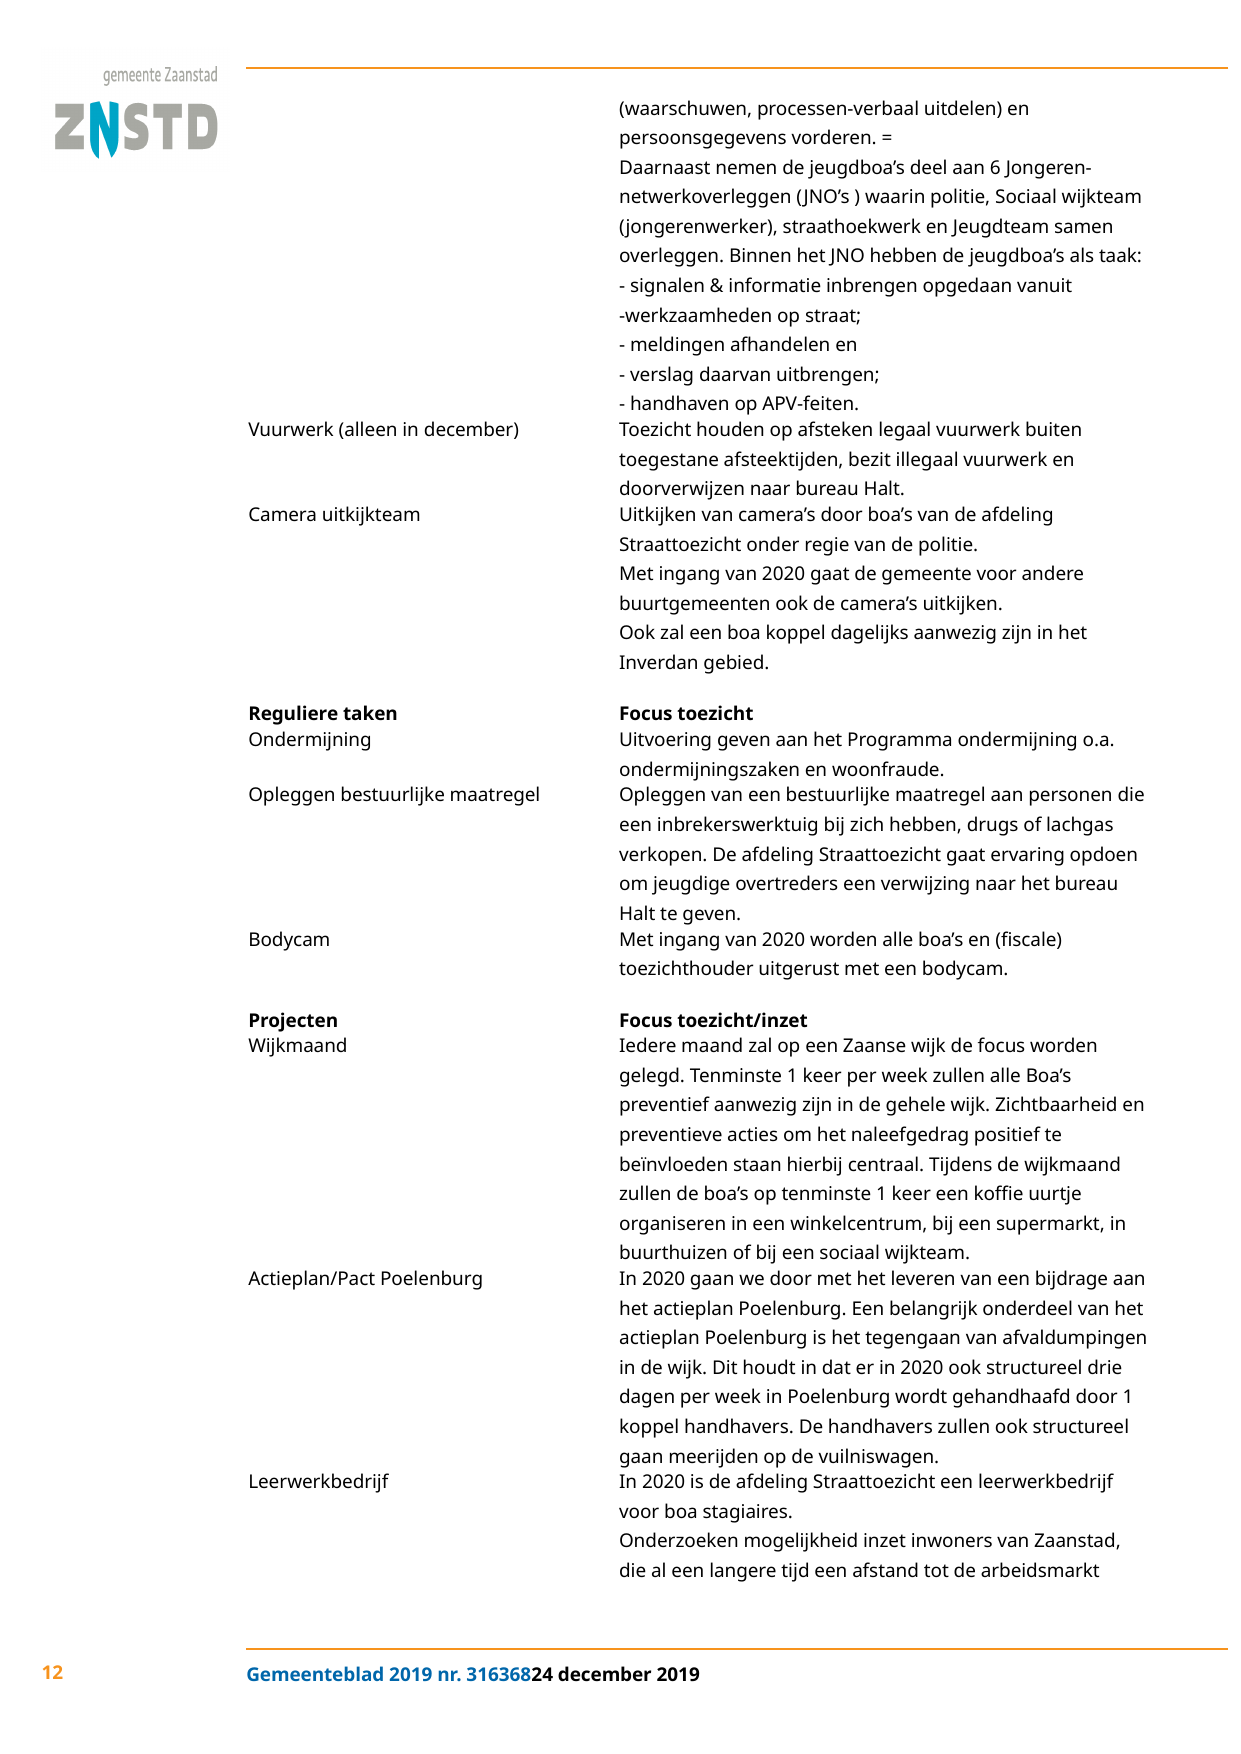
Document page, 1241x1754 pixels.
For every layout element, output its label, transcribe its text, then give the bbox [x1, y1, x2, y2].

table_cell Bodycam [248, 926, 619, 981]
table_cell Uitvoering geven aan het Programma ondermijning o.a. ondermijningszaken en woonfraude. [619, 726, 1152, 782]
table_cell Leerwerkbedrijf [248, 1469, 619, 1583]
picture [41, 47, 231, 172]
table_cell [248, 95, 619, 416]
table_cell Actieplan/Pact Poelenburg [248, 1265, 619, 1468]
table_cell (waarschuwen, processen-verbaal uitdelen) en persoonsgegevens vorderen. = Daarnaast nemen de jeugdboa’s deel aan 6 Jongeren-netwerkoverleggen (JNO’s ) waarin politie, Sociaal wijkteam (jongerenwerker), straathoekwerk en Jeugdteam samen overleggen. Binnen het JNO hebben de jeugdboa’s als taak: - signalen & informatie inbrengen opgedaan vanuit -werkzaamheden op straat; - meldingen afhandelen en - verslag daarvan uitbrengen; - handhaven op APV-feiten. [619, 95, 1152, 416]
table_cell Camera uitkijkteam [248, 501, 619, 675]
table_cell Focus toezicht/inzet [619, 1007, 1152, 1032]
table_cell Ondermijning [248, 726, 619, 782]
table_cell Vuurwerk (alleen in december) [248, 416, 619, 501]
table_cell In 2020 gaan we door met het leveren van een bijdrage aan het actieplan Poelenburg. Een belangrijk onderdeel van het actieplan Poelenburg is het tegengaan van afvaldumpingen in de wijk. Dit houdt in dat er in 2020 ook structureel drie dagen per week in Poelenburg wordt gehandhaafd door 1 koppel handhavers. De handhavers zullen ook structureel gaan meerijden op de vuilniswagen. [619, 1265, 1152, 1468]
table_cell Focus toezicht [619, 701, 1152, 726]
table_cell In 2020 is de afdeling Straattoezicht een leerwerkbedrijf voor boa stagiaires. Onderzoeken mogelijkheid inzet inwoners van Zaanstad, die al een langere tijd een afstand tot de arbeidsmarkt [619, 1469, 1152, 1583]
table_cell [248, 981, 1152, 1007]
table_cell Iedere maand zal op een Zaanse wijk de focus worden gelegd. Tenminste 1 keer per week zullen alle Boa’s preventief aanwezig zijn in de gehele wijk. Zichtbaarheid en preventieve acties om het naleefgedrag positief te beïnvloeden staan hierbij centraal. Tijdens de wijkmaand zullen de boa’s op tenminste 1 keer een koffie uurtje organiseren in een winkelcentrum, bij een supermarkt, in buurthuizen of bij een sociaal wijkteam. [619, 1033, 1152, 1265]
table_cell Opleggen bestuurlijke maatregel [248, 782, 619, 926]
table_cell Met ingang van 2020 worden alle boa’s en (fiscale) toezichthouder uitgerust met een bodycam. [619, 926, 1152, 981]
table_cell Projecten [248, 1007, 619, 1032]
table_cell Opleggen van een bestuurlijke maatregel aan personen die een inbrekerswerktuig bij zich hebben, drugs of lachgas verkopen. De afdeling Straattoezicht gaat ervaring opdoen om jeugdige overtreders een verwijzing naar het bureau Halt te geven. [619, 782, 1152, 926]
table_cell Uitkijken van camera’s door boa’s van de afdeling Straattoezicht onder regie van de politie. Met ingang van 2020 gaat de gemeente voor andere buurtgemeenten ook de camera’s uitkijken. Ook zal een boa koppel dagelijks aanwezig zijn in het Inverdan gebied. [619, 501, 1152, 675]
table_cell Toezicht houden op afsteken legaal vuurwerk buiten toegestane afsteektijden, bezit illegaal vuurwerk en doorverwijzen naar bureau Halt. [619, 416, 1152, 501]
table_cell [248, 675, 1152, 701]
table_cell Reguliere taken [248, 701, 619, 726]
table_cell Wijkmaand [248, 1033, 619, 1265]
